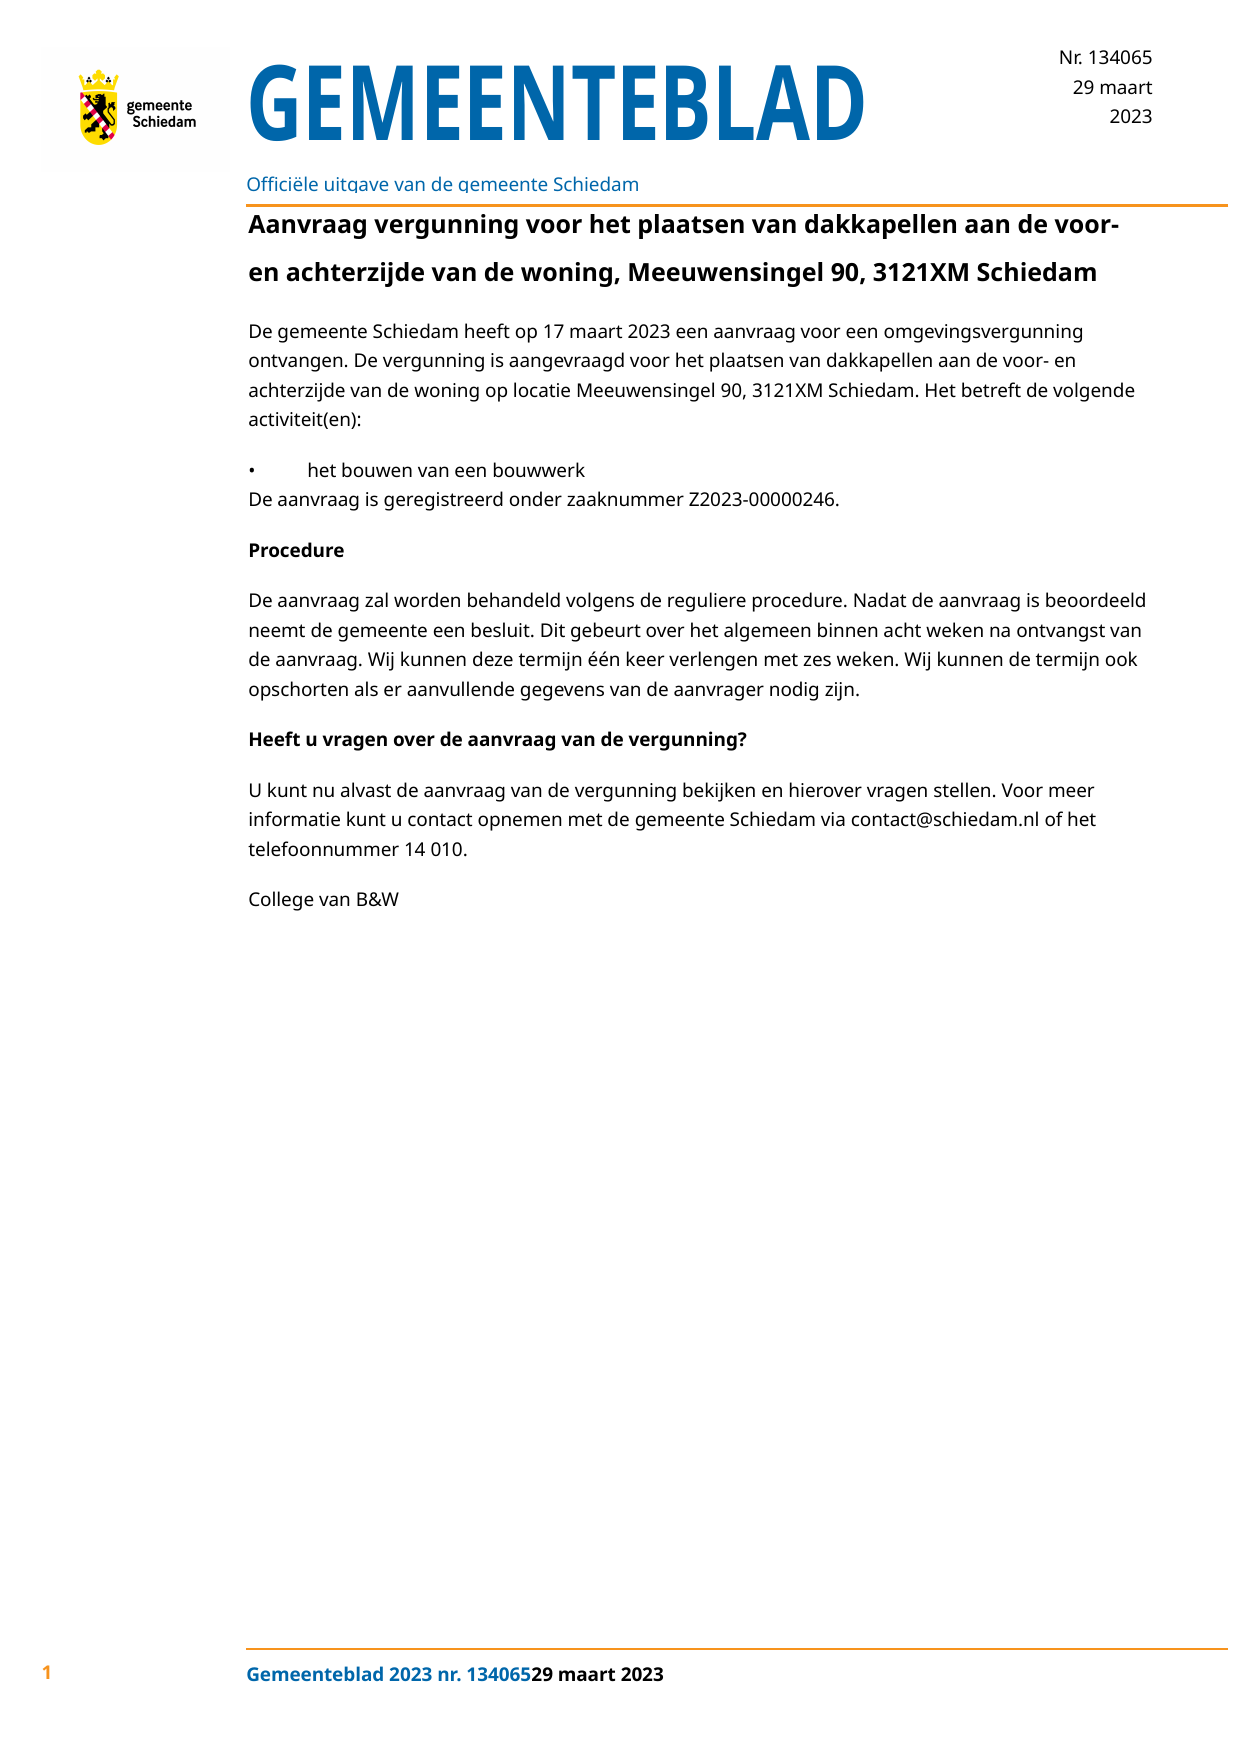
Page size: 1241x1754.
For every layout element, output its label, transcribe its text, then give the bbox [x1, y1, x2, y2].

list het bouwen van een bouwwerk [248, 457, 1152, 483]
text Aanvraag vergunning voor het plaatsen van dakkapellen aan de voor- en achterzijde van de woning, Meeuwensingel 90, 3121XM Schiedam [248, 207, 1152, 288]
text U kunt nu alvast de aanvraag van de vergunning bekijken en hierover vragen stellen. Voor meer informatie kunt u contact opnemen met de gemeente Schiedam via contact@schiedam.nl of het telefoonnummer 14 010. [248, 777, 1152, 862]
text College van B&W [248, 887, 1152, 912]
text De aanvraag is geregistreerd onder zaaknummer Z2023-00000246. [248, 487, 1152, 512]
text Procedure [248, 537, 1152, 563]
picture [41, 47, 231, 172]
text De aanvraag zal worden behandeld volgens de reguliere procedure. Nadat de aanvraag is beoordeeld neemt de gemeente een besluit. Dit gebeurt over het algemeen binnen acht weken na ontvangst van de aanvraag. Wij kunnen deze termijn één keer verlengen met zes weken. Wij kunnen de termijn ook opschorten als er aanvullende gegevens van de aanvrager nodig zijn. [248, 587, 1152, 702]
text Heeft u vragen over de aanvraag van de vergunning? [248, 727, 1152, 752]
text De gemeente Schiedam heeft op 17 maart 2023 een aanvraag voor een omgevingsvergunning ontvangen. De vergunning is aangevraagd voor het plaatsen van dakkapellen aan de voor- en achterzijde van de woning op locatie Meeuwensingel 90, 3121XM Schiedam. Het betreft de volgende activiteit(en): [248, 318, 1152, 432]
